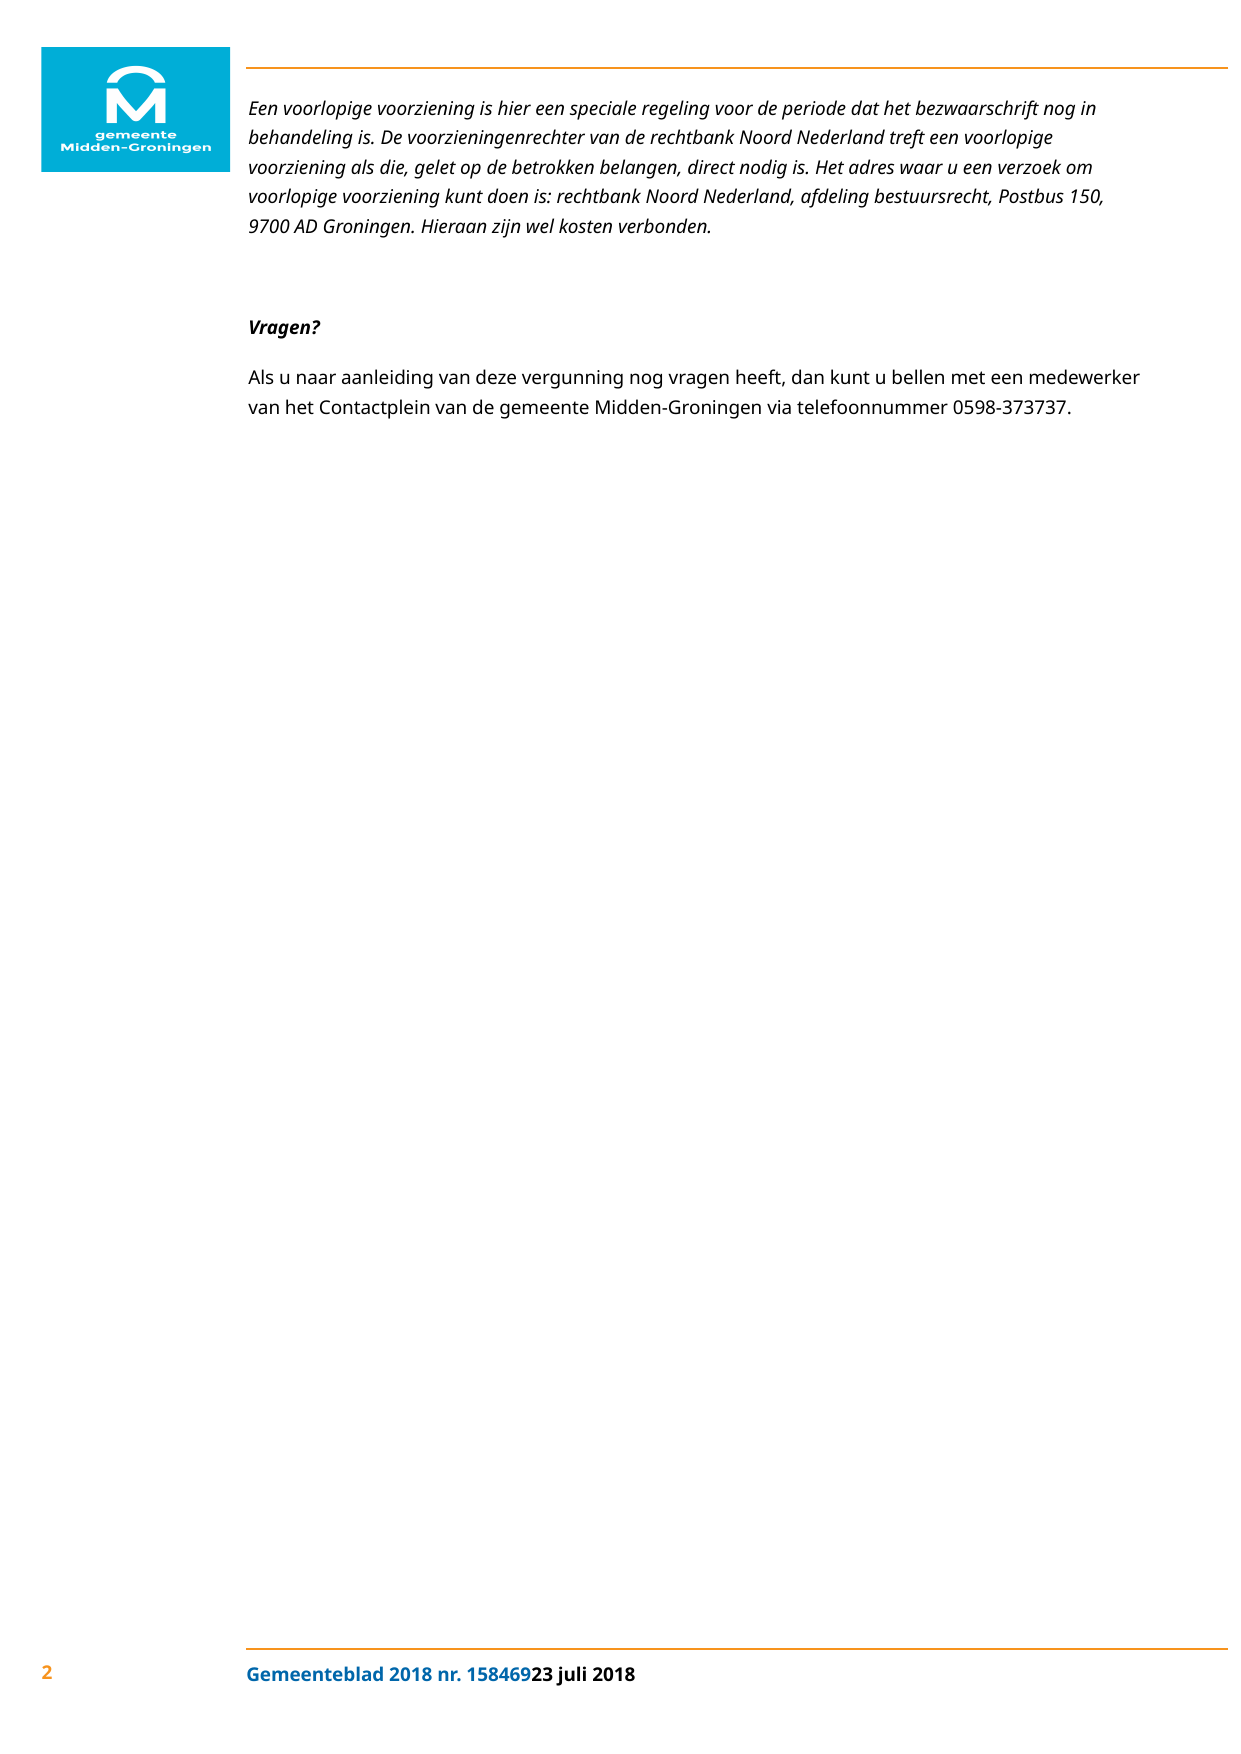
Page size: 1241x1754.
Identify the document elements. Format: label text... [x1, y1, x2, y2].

text Als u naar aanleiding van deze vergunning nog vragen heeft, dan kunt u bellen met een medewerker van het Contactplein van de gemeente Midden-Groningen via telefoonnummer 0598-373737. [248, 364, 1152, 420]
picture [107, 89, 165, 122]
text Een voorlopige voorziening is hier een speciale regeling voor de periode dat het bezwaarschrift nog in behandeling is. De voorzieningenrechter van de rechtbank Noord Nederland treft een voorlopige voorziening als die, gelet op de betrokken belangen, direct nodig is. Het adres waar u een verzoek om voorlopige voorziening kunt doen is: rechtbank Noord Nederland, afdeling bestuursrecht, Postbus 150, 9700 AD Groningen. Hieraan zijn wel kosten verbonden. [248, 95, 1152, 239]
text Vragen? [248, 314, 1152, 340]
picture [184, 146, 190, 153]
picture [108, 66, 164, 82]
